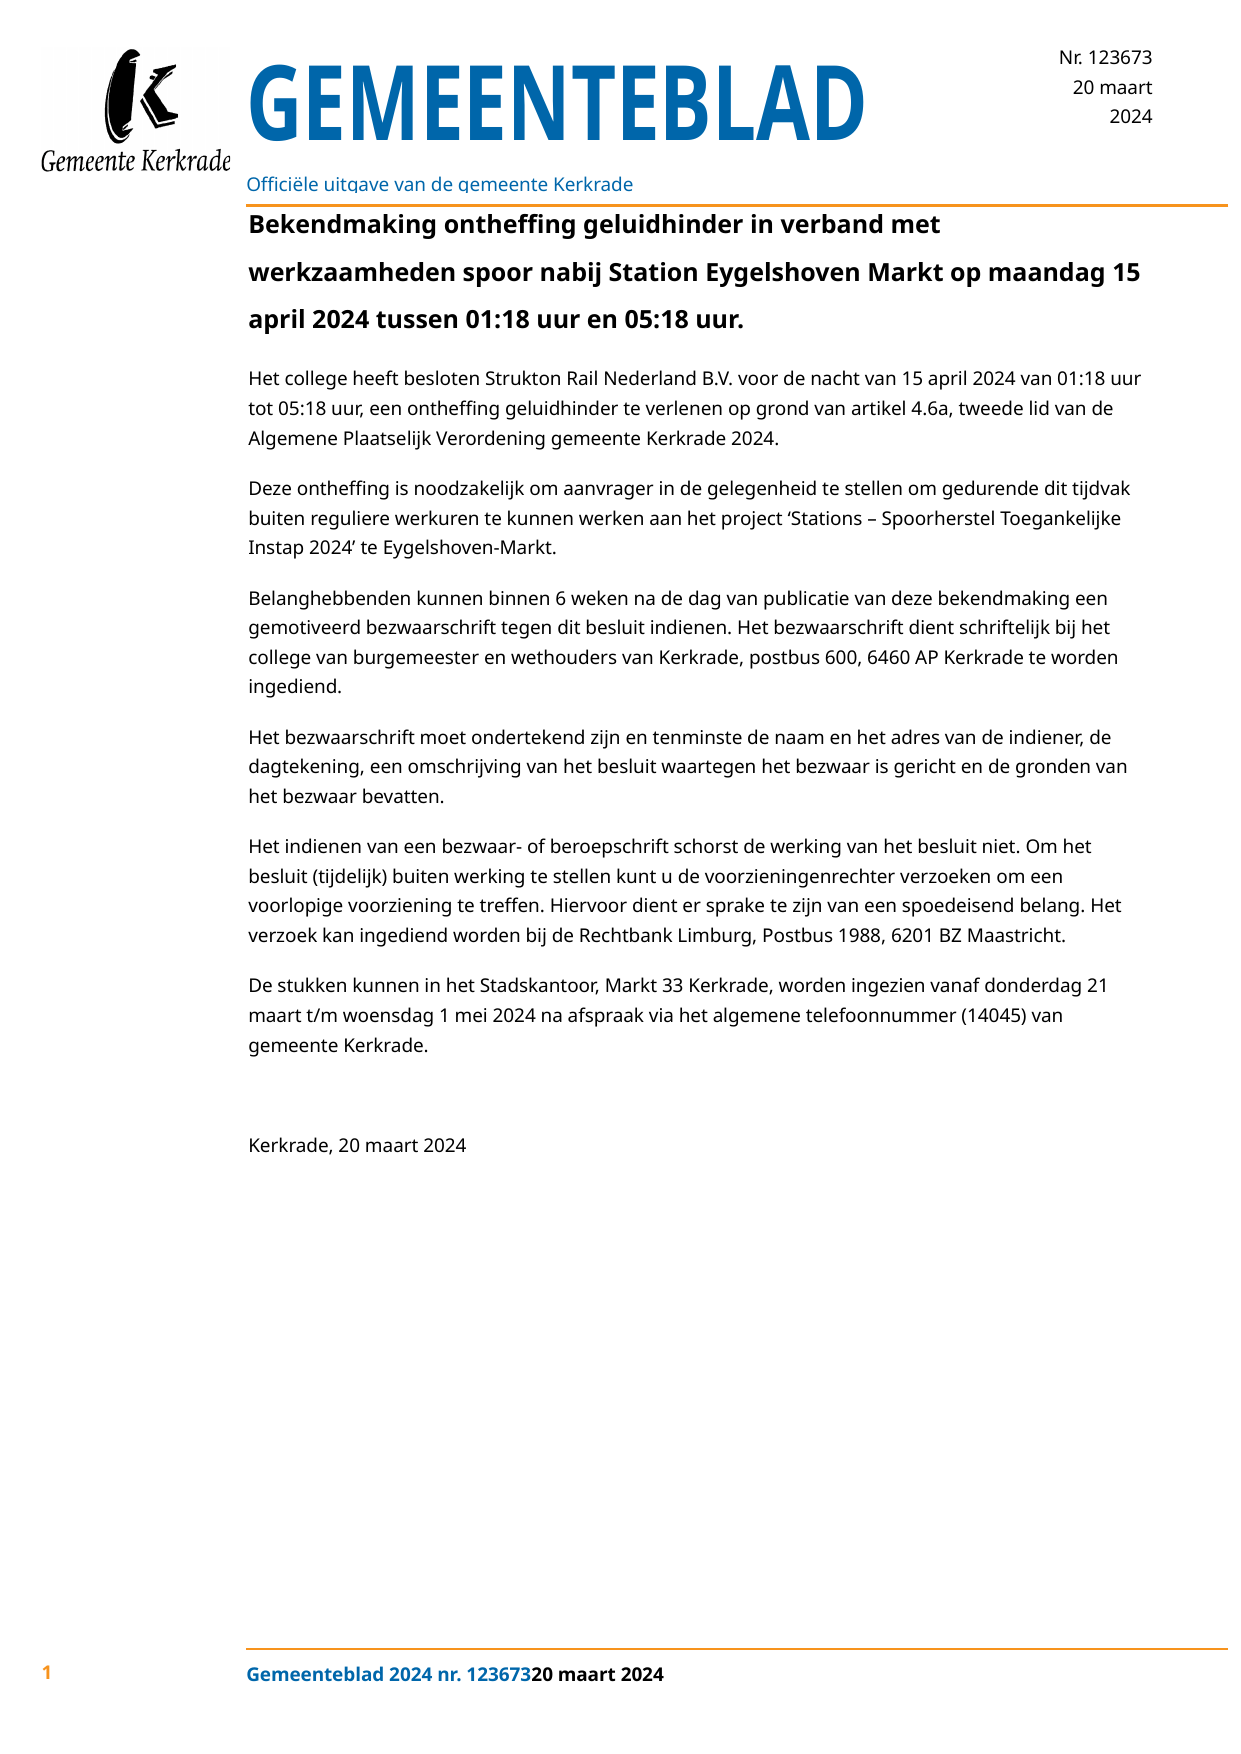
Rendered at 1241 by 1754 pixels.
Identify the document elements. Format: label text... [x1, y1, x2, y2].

text Bekendmaking ontheffing geluidhinder in verband met werkzaamheden spoor nabij Station Eygelshoven Markt op maandag 15 april 2024 tussen 01:18 uur en 05:18 uur. [248, 207, 1152, 336]
text Het indienen van een bezwaar- of beroepschrift schorst de werking van het besluit niet. Om het besluit (tijdelijk) buiten werking te stellen kunt u de voorzieningenrechter verzoeken om een voorlopige voorziening te treffen. Hiervoor dient er sprake te zijn van een spoedeisend belang. Het verzoek kan ingediend worden bij de Rechtbank Limburg, Postbus 1988, 6201 BZ Maastricht. [248, 833, 1152, 948]
text Het bezwaarschrift moet ondertekend zijn en tenminste de naam en het adres van de indiener, de dagtekening, een omschrijving van het besluit waartegen het bezwaar is gericht en de gronden van het bezwaar bevatten. [248, 724, 1152, 809]
text Belanghebbenden kunnen binnen 6 weken na de dag van publicatie van deze bekendmaking een gemotiveerd bezwaarschrift tegen dit besluit indienen. Het bezwaarschrift dient schriftelijk bij het college van burgemeester en wethouders van Kerkrade, postbus 600, 6460 AP Kerkrade te worden ingediend. [248, 585, 1152, 699]
text Kerkrade, 20 maart 2024 [248, 1133, 1152, 1158]
text De stukken kunnen in het Stadskantoor, Markt 33 Kerkrade, worden ingezien vanaf donderdag 21 maart t/m woensdag 1 mei 2024 na afspraak via het algemene telefoonnummer (14045) van gemeente Kerkrade. [248, 973, 1152, 1057]
text Deze ontheffing is noodzakelijk om aanvrager in de gelegenheid te stellen om gedurende dit tijdvak buiten reguliere werkuren te kunnen werken aan het project ‘Stations – Spoorherstel Toegankelijke Instap 2024’ te Eygelshoven-Markt. [248, 475, 1152, 560]
text Het college heeft besloten Strukton Rail Nederland B.V. voor de nacht van 15 april 2024 van 01:18 uur tot 05:18 uur, een ontheffing geluidhinder te verlenen op grond van artikel 4.6a, tweede lid van de Algemene Plaatselijk Verordening gemeente Kerkrade 2024. [248, 366, 1152, 450]
picture [41, 47, 231, 172]
